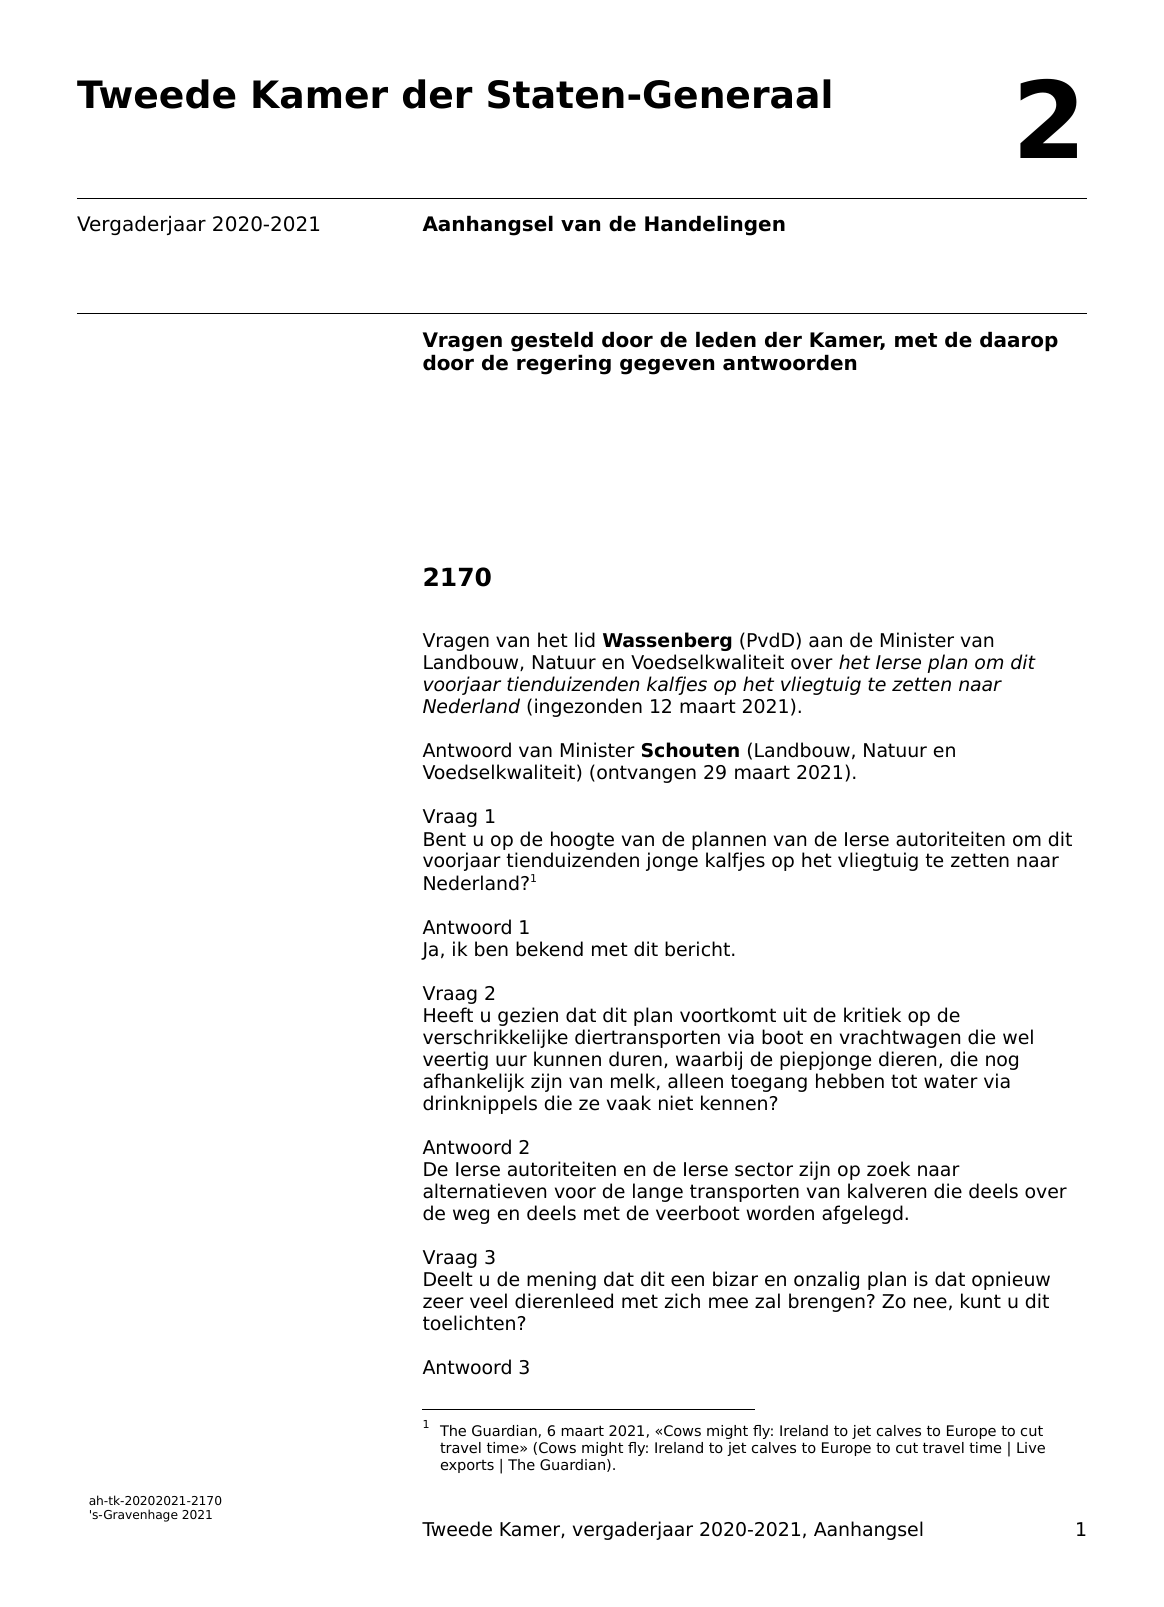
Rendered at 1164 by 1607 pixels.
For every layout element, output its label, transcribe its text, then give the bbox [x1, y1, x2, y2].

text 's-Gravenhage 2021 [88, 1508, 323, 1522]
text Heeft u gezien dat dit plan voortkomt uit de kritiek op de verschrikkelijke diertransporten via boot en vrachtwagen die wel veertig uur kunnen duren, waarbij de piepjonge dieren, die nog afhankelijk zijn van melk, alleen toegang hebben tot water via drinknippels die ze vaak niet kennen? [422, 1005, 1087, 1114]
table_header 2 [886, 59, 1087, 198]
table_cell Vragen gesteld door de leden der Kamer, met de daarop door de regering gegeven antwoorden [422, 314, 1087, 375]
text The Guardian, 6 maart 2021, «Cows might fly: Ireland to jet calves to Europe to cut travel time» (Cows might fly: Ireland to jet calves to Europe to cut travel time | Live exports | The Guardian). [422, 1418, 1087, 1474]
table_header Tweede Kamer der Staten-Generaal [77, 59, 886, 198]
text ah-tk-20202021-2170 [88, 1494, 323, 1508]
text De Ierse autoriteiten en de Ierse sector zijn op zoek naar alternatieven voor de lange transporten van kalveren die deels over de weg en deels met de veerboot worden afgelegd. [422, 1159, 1087, 1225]
text Bent u op de hoogte van de plannen van de Ierse autoriteiten om dit voorjaar tienduizenden jonge kalfjes op het vliegtuig te zetten naar Nederland? [422, 828, 1087, 894]
text Vragen van het lid Wassenberg (PvdD) aan de Minister van Landbouw, Natuur en Voedselkwaliteit over het Ierse plan om dit voorjaar tienduizenden kalfjes op het vliegtuig te zetten naar Nederland (ingezonden 12 maart 2021). [422, 630, 1087, 718]
text Deelt u de mening dat dit een bizar en onzalig plan is dat opnieuw zeer veel dierenleed met zich mee zal brengen? Zo nee, kunt u dit toelichten? [422, 1269, 1087, 1335]
text Ja, ik ben bekend met dit bericht. [422, 938, 1087, 961]
table_cell Vergaderjaar 2020-2021 [77, 199, 422, 313]
table_cell [77, 314, 422, 375]
table_cell Aanhangsel van de Handelingen [422, 199, 1087, 313]
text Antwoord 3 [422, 1357, 1087, 1379]
text Vraag 3 [422, 1247, 1087, 1269]
text Antwoord van Minister Schouten (Landbouw, Natuur en Voedselkwaliteit) (ontvangen 29 maart 2021). [422, 740, 1087, 784]
text Vraag 1 [422, 806, 1087, 828]
text Vraag 2 [422, 983, 1087, 1005]
text 2170 [422, 563, 1087, 592]
text Antwoord 1 [422, 917, 1087, 938]
text Antwoord 2 [422, 1137, 1087, 1159]
